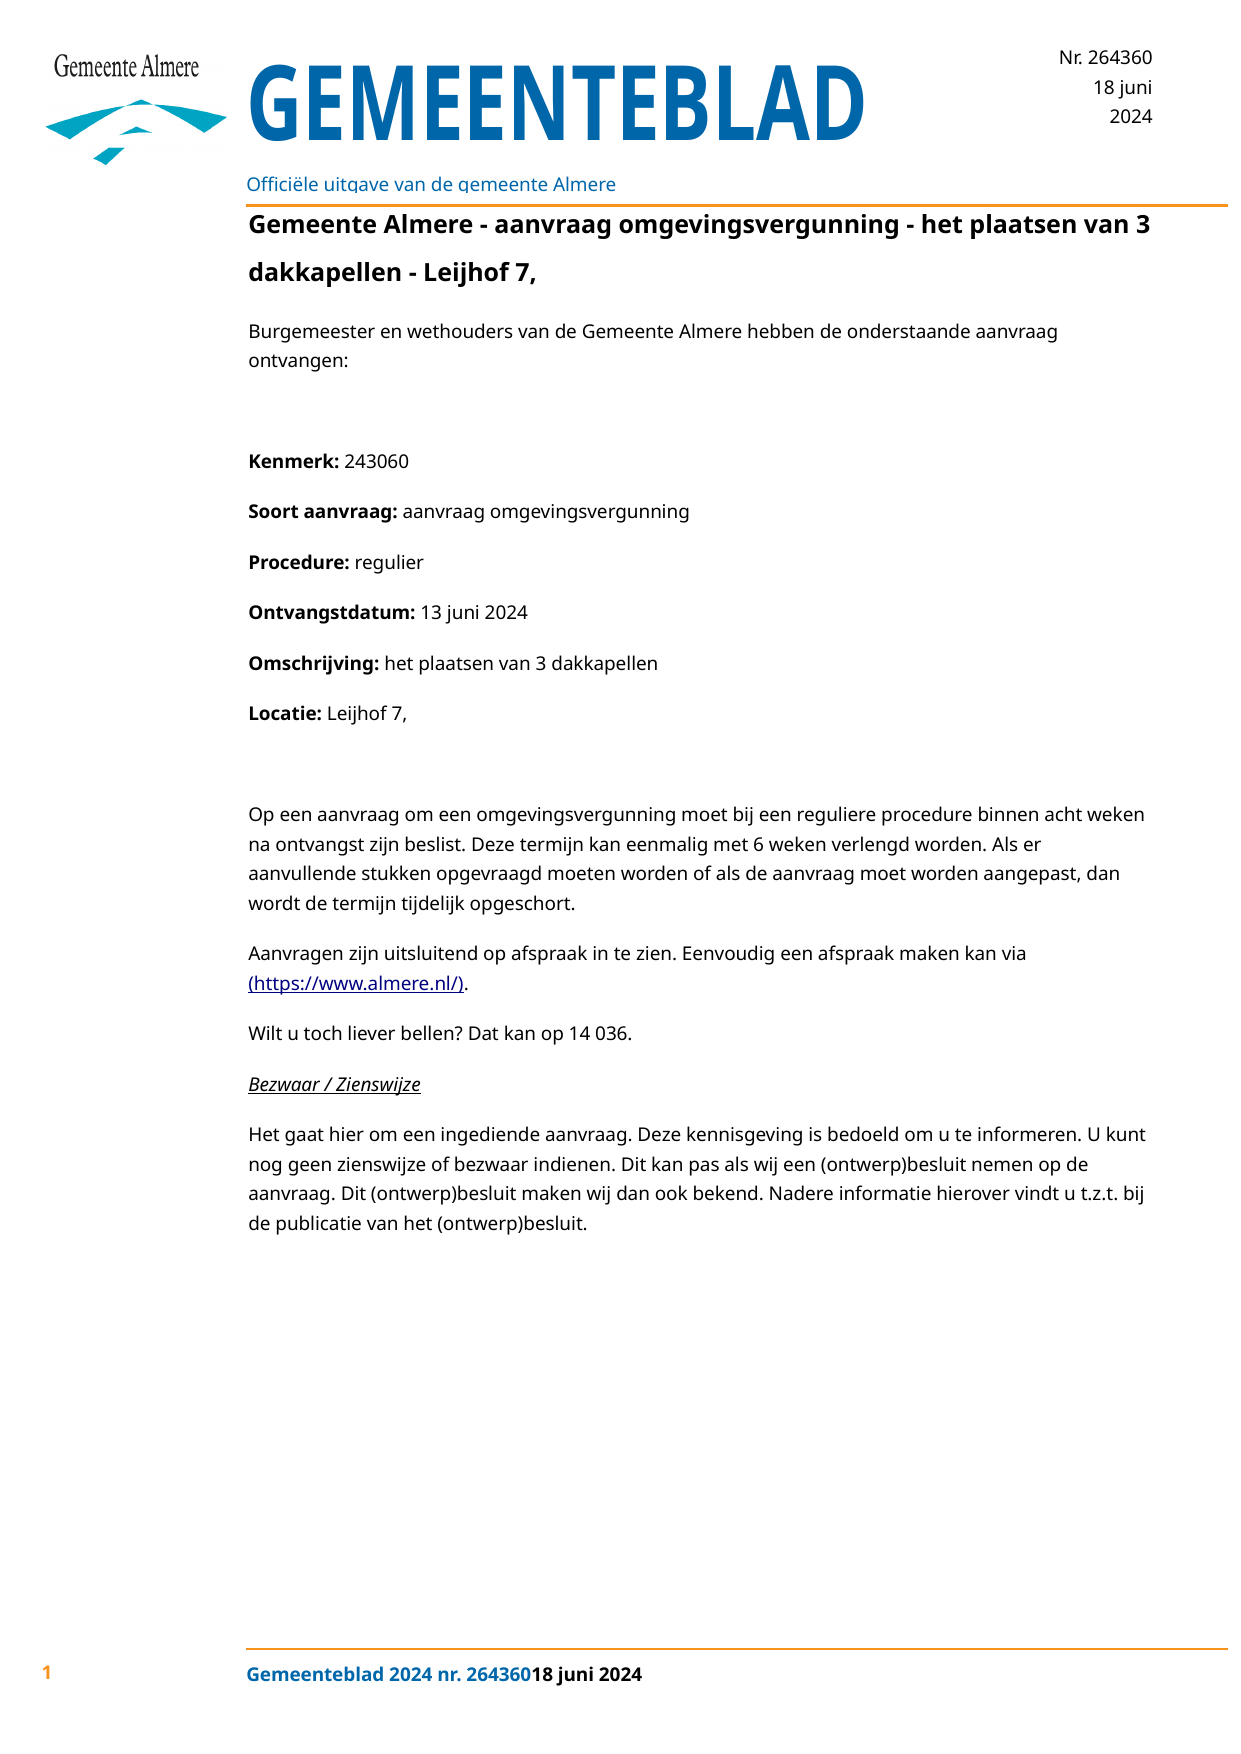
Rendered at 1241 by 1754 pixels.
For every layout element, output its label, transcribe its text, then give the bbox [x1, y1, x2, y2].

text Kenmerk: 243060 [248, 448, 1152, 474]
text Wilt u toch liever bellen? Dat kan op 14 036. [248, 1020, 1152, 1046]
text Gemeente Almere - aanvraag omgevingsvergunning - het plaatsen van 3 dakkapellen - Leijhof 7, [248, 207, 1152, 288]
text Soort aanvraag: aanvraag omgevingsvergunning [248, 499, 1152, 524]
text Op een aanvraag om een omgevingsvergunning moet bij een reguliere procedure binnen acht weken na ontvangst zijn beslist. Deze termijn kan eenmalig met 6 weken verlengd worden. Als er aanvullende stukken opgevraagd moeten worden of als de aanvraag moet worden aangepast, dan wordt de termijn tijdelijk opgeschort. [248, 801, 1152, 916]
text Het gaat hier om een ingediende aanvraag. Deze kennisgeving is bedoeld om u te informeren. U kunt nog geen zienswijze of bezwaar indienen. Dit kan pas als wij een (ontwerp)besluit nemen op de aanvraag. Dit (ontwerp)besluit maken wij dan ook bekend. Nadere informatie hierover vindt u t.z.t. bij de publicatie van het (ontwerp)besluit. [248, 1121, 1152, 1236]
text Procedure: regulier [248, 549, 1152, 575]
text Aanvragen zijn uitsluitend op afspraak in te zien. Eenvoudig een afspraak maken kan via (https://www.almere.nl/). [248, 940, 1152, 996]
text Omschrijving: het plaatsen van 3 dakkapellen [248, 650, 1152, 676]
text Ontvangstdatum: 13 juni 2024 [248, 599, 1152, 625]
text Burgemeester en wethouders van de Gemeente Almere hebben de onderstaande aanvraag ontvangen: [248, 318, 1152, 373]
text Locatie: Leijhof 7, [248, 700, 1152, 726]
text Bezwaar / Zienswijze [248, 1071, 1152, 1097]
picture [41, 47, 231, 172]
